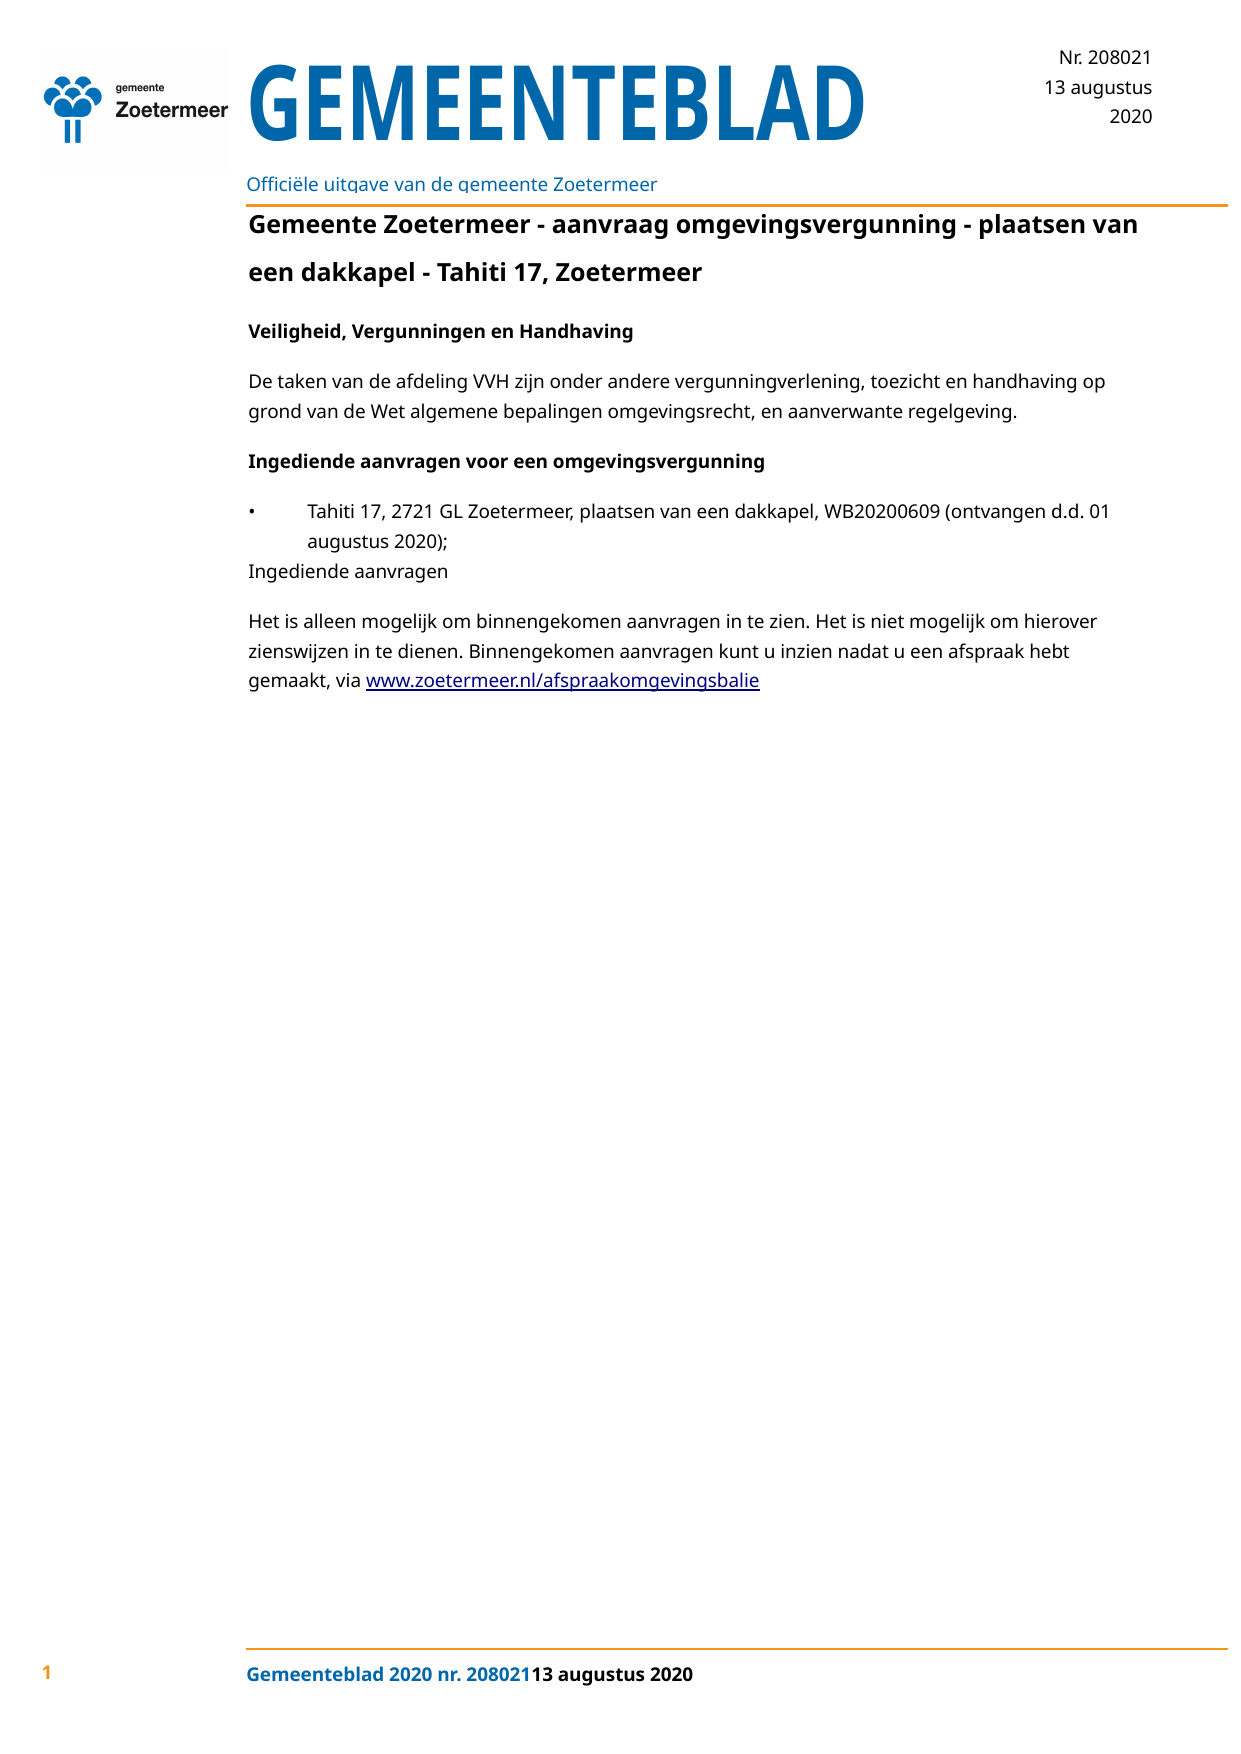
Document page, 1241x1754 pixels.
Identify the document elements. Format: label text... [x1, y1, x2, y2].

text Ingediende aanvragen [248, 558, 1152, 584]
text Veiligheid, Vergunningen en Handhaving [248, 318, 1152, 344]
text Gemeente Zoetermeer - aanvraag omgevingsvergunning - plaatsen van een dakkapel - Tahiti 17, Zoetermeer [248, 207, 1152, 288]
list Tahiti 17, 2721 GL Zoetermeer, plaatsen van een dakkapel, WB20200609 (ontvangen d.d. 01 augustus 2020); [248, 499, 1152, 554]
text Het is alleen mogelijk om binnengekomen aanvragen in te zien. Het is niet mogelijk om hierover zienswijzen in te dienen. Binnengekomen aanvragen kunt u inzien nadat u een afspraak hebt gemaakt, via www.zoetermeer.nl/afspraakomgevingsbalie [248, 608, 1152, 693]
text De taken van de afdeling VVH zijn onder andere vergunningverlening, toezicht en handhaving op grond van de Wet algemene bepalingen omgevingsrecht, en aanverwante regelgeving. [248, 368, 1152, 424]
text Ingediende aanvragen voor een omgevingsvergunning [248, 448, 1152, 474]
picture [41, 47, 231, 172]
